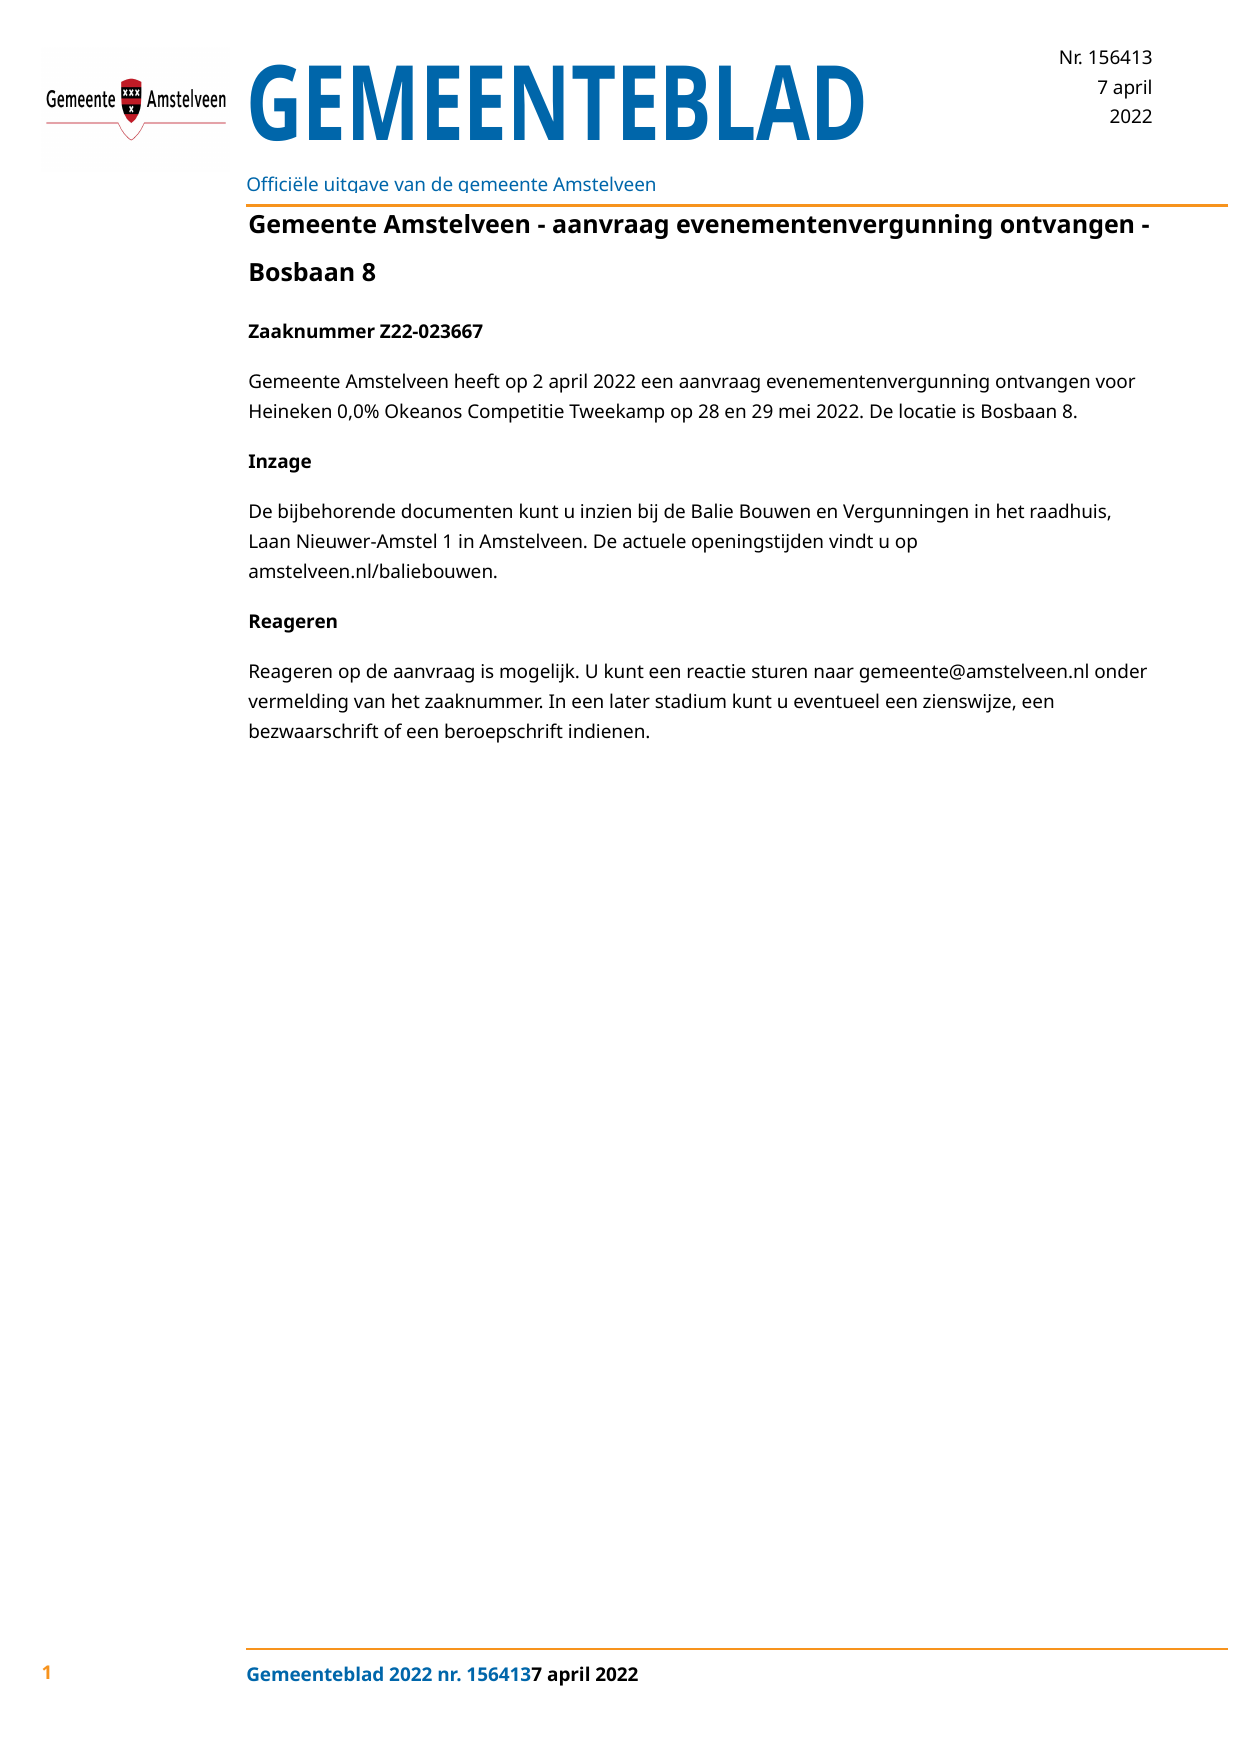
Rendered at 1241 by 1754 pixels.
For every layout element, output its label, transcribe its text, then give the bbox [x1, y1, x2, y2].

text De bijbehorende documenten kunt u inzien bij de Balie Bouwen en Vergunningen in het raadhuis, Laan Nieuwer-Amstel 1 in Amstelveen. De actuele openingstijden vindt u op amstelveen.nl/baliebouwen. [248, 499, 1152, 584]
text Gemeente Amstelveen - aanvraag evenementenvergunning ontvangen - Bosbaan 8 [248, 207, 1152, 288]
text Gemeente Amstelveen heeft op 2 april 2022 een aanvraag evenementenvergunning ontvangen voor Heineken 0,0% Okeanos Competitie Tweekamp op 28 en 29 mei 2022. De locatie is Bosbaan 8. [248, 368, 1152, 424]
text Reageren op de aanvraag is mogelijk. U kunt een reactie sturen naar gemeente@amstelveen.nl onder vermelding van het zaaknummer. In een later stadium kunt u eventueel een zienswijze, een bezwaarschrift of een beroepschrift indienen. [248, 659, 1152, 744]
text Inzage [248, 448, 1152, 474]
text Reageren [248, 608, 1152, 634]
text Zaaknummer Z22-023667 [248, 318, 1152, 344]
picture [41, 47, 231, 172]
